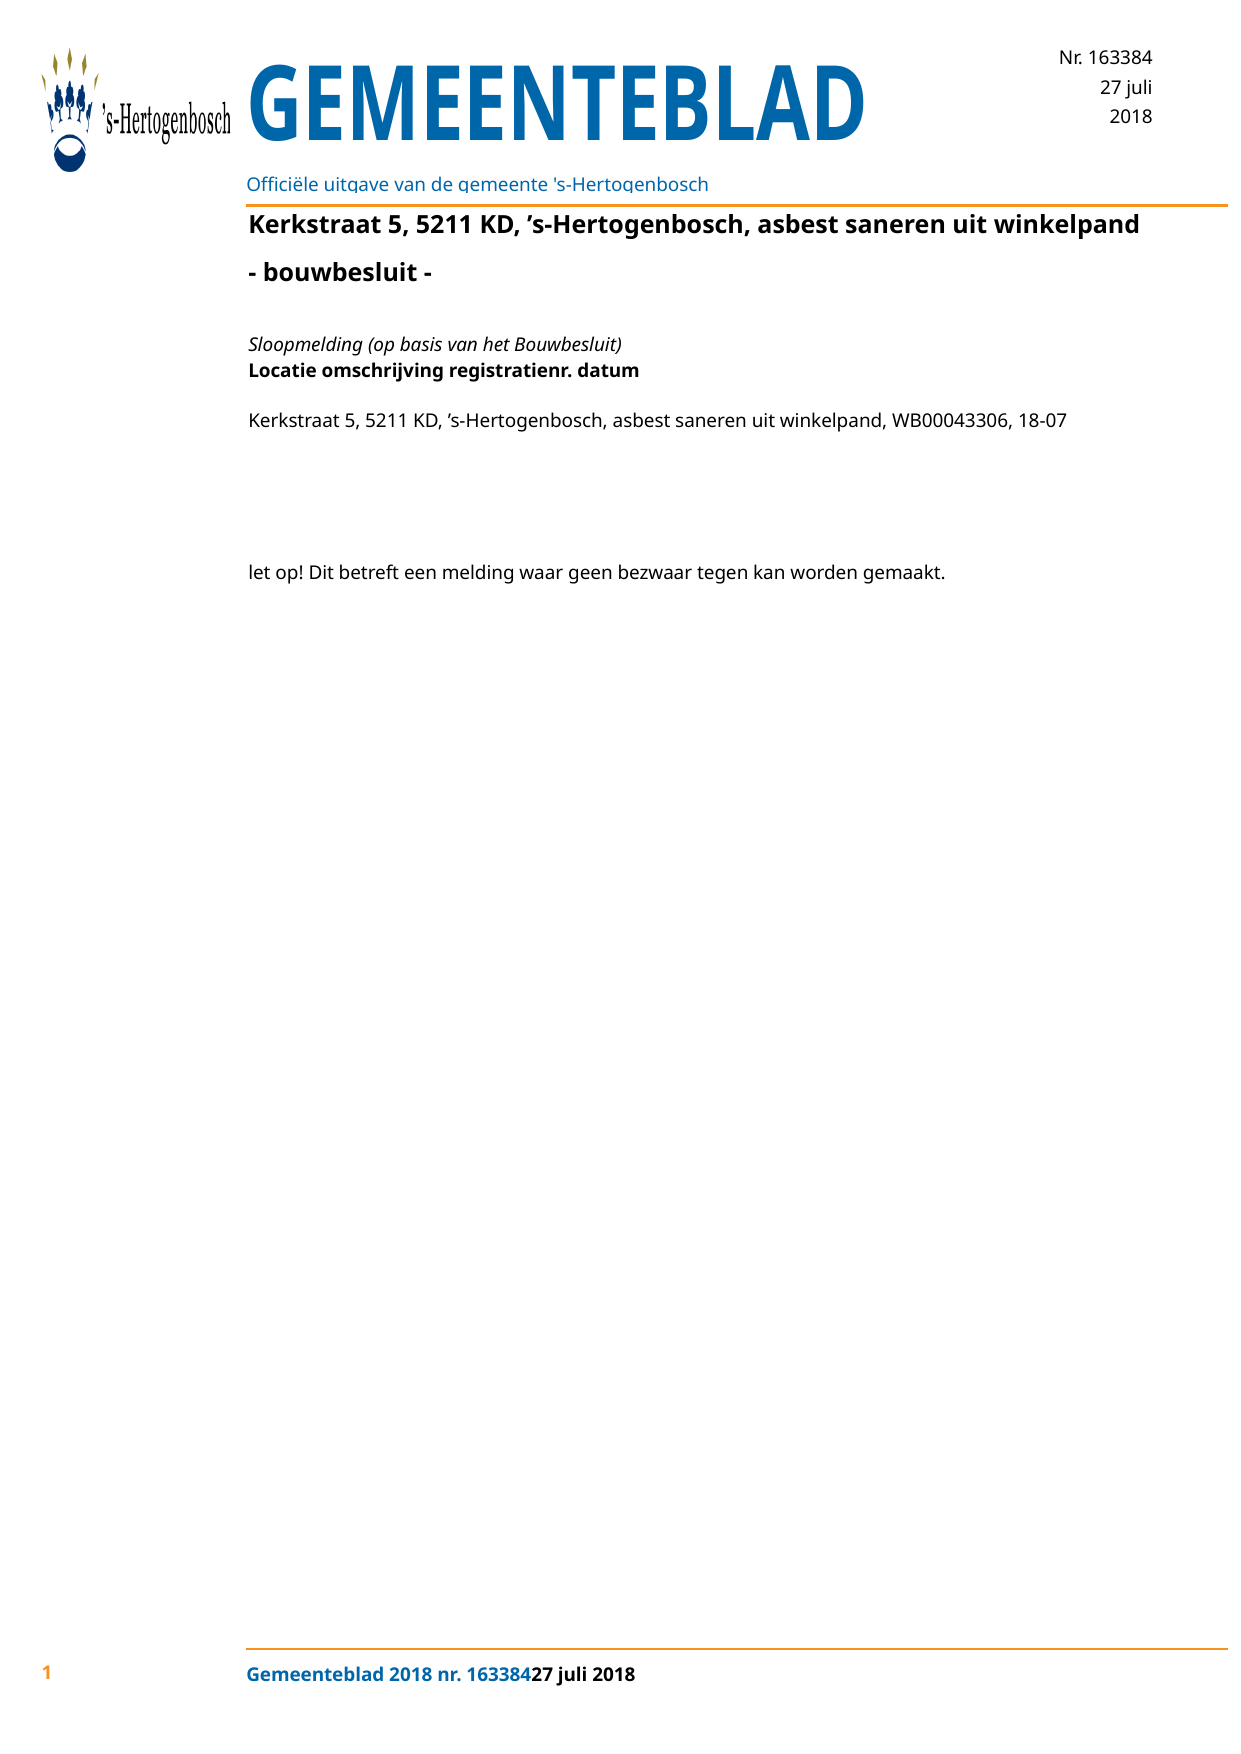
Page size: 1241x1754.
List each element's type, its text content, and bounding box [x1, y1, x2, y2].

text let op! Dit betreft een melding waar geen bezwaar tegen kan worden gemaakt. [248, 559, 1152, 584]
text Kerkstraat 5, 5211 KD, ’s-Hertogenbosch, asbest saneren uit winkelpand - bouwbesluit - [248, 207, 1152, 288]
text Sloopmelding (op basis van het Bouwbesluit) [248, 331, 1152, 357]
picture [41, 47, 231, 172]
text Kerkstraat 5, 5211 KD, ’s-Hertogenbosch, asbest saneren uit winkelpand, WB00043306, 18-07 [248, 408, 1152, 433]
text Locatie omschrijving registratienr. datum [248, 357, 1152, 383]
